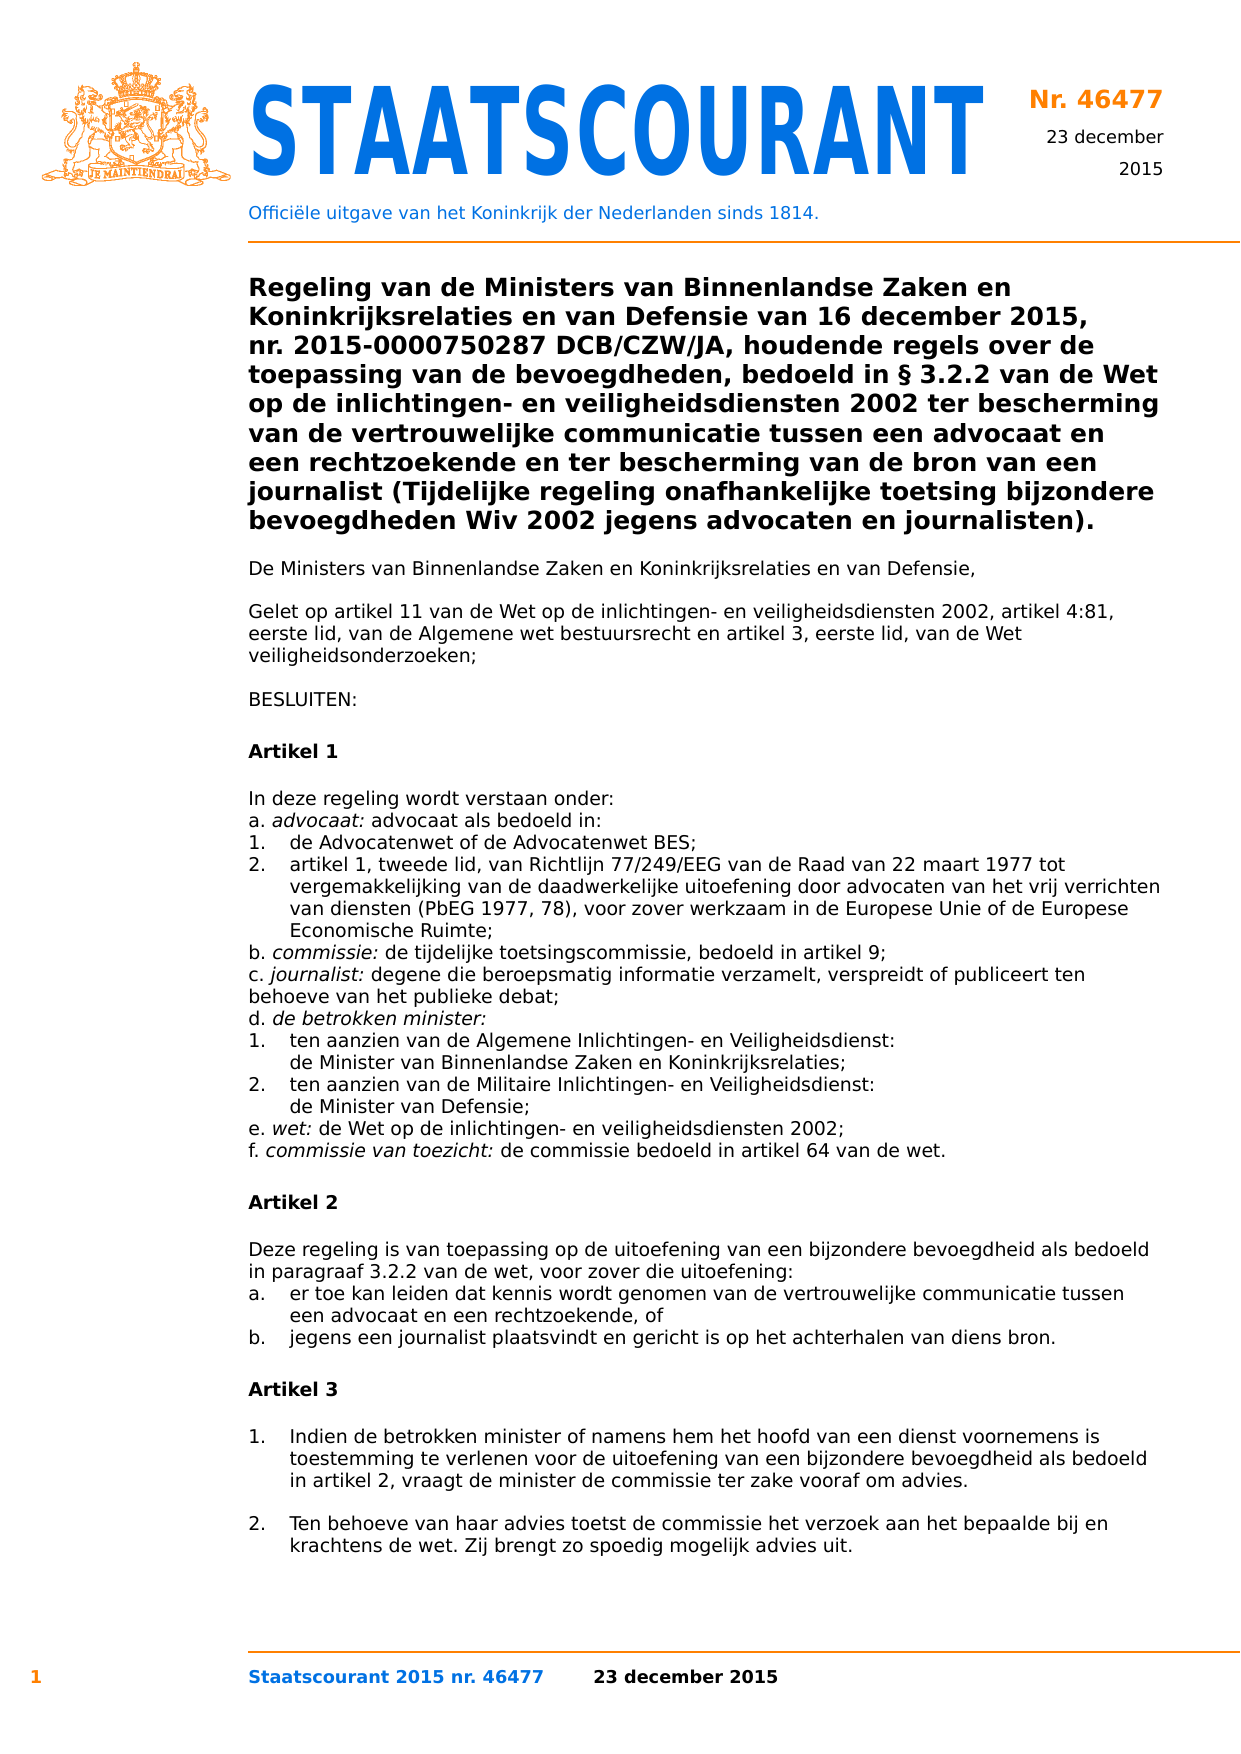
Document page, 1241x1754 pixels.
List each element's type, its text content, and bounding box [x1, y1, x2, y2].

text Deze regeling is van toepassing op de uitoefening van een bijzondere bevoegdheid als bedoeld in paragraaf 3.2.2 van de wet, voor zover die uitoefening: [248, 1239, 1163, 1283]
table_header [25, 62, 248, 241]
text e. wet: de Wet op de inlichtingen- en veiligheidsdiensten 2002; [248, 1118, 1163, 1140]
subtitle Artikel 1 [248, 741, 1163, 763]
table_header STAATSCOURANT [248, 62, 998, 203]
picture [41, 62, 231, 186]
table_cell Officiële uitgave van het Koninkrijk der Nederlanden sinds 1814. [248, 203, 1240, 241]
text de Minister van Defensie; [289, 1096, 1163, 1118]
text a. er toe kan leiden dat kennis wordt genomen van de vertrouwelijke communicatie tussen een advocaat en een rechtzoekende, of [248, 1283, 1163, 1327]
text c. journalist: degene die beroepsmatig informatie verzamelt, verspreidt of publiceert ten behoeve van het publieke debat; [248, 964, 1163, 1008]
text 1. ten aanzien van de Algemene Inlichtingen- en Veiligheidsdienst: [248, 1030, 1163, 1052]
text 2. ten aanzien van de Militaire Inlichtingen- en Veiligheidsdienst: [248, 1074, 1163, 1096]
text 1. Indien de betrokken minister of namens hem het hoofd van een dienst voornemens is toestemming te verlenen voor de uitoefening van een bijzondere bevoegdheid als bedoeld in artikel 2, vraagt de minister de commissie ter zake vooraf om advies. [248, 1426, 1163, 1491]
text b. commissie: de tijdelijke toetsingscommissie, bedoeld in artikel 9; [248, 942, 1163, 964]
text b. jegens een journalist plaatsvindt en gericht is op het achterhalen van diens bron. [248, 1327, 1163, 1348]
text Gelet op artikel 11 van de Wet op de inlichtingen- en veiligheidsdiensten 2002, artikel 4:81, eerste lid, van de Algemene wet bestuursrecht en artikel 3, eerste lid, van de Wet veiligheidsonderzoeken; [248, 601, 1163, 667]
text a. advocaat: advocaat als bedoeld in: [248, 810, 1163, 832]
text In deze regeling wordt verstaan onder: [248, 788, 1163, 810]
text de Minister van Binnenlandse Zaken en Koninkrijksrelaties; [289, 1052, 1163, 1074]
text 2. artikel 1, tweede lid, van Richtlijn 77/249/EEG van de Raad van 22 maart 1977 tot vergemakkelijking van de daadwerkelijke uitoefening door advocaten van het vrij verrichten van diensten (PbEG 1977, 78), voor zover werkzaam in de Europese Unie of de Europese Economische Ruimte; [248, 854, 1163, 942]
text 1. de Advocatenwet of de Advocatenwet BES; [248, 832, 1163, 854]
subtitle Artikel 2 [248, 1192, 1163, 1214]
subtitle Regeling van de Ministers van Binnenlandse Zaken en Koninkrijksrelaties en van Defensie van 16 december 2015, nr. 2015-0000750287 DCB/CZW/JA, houdende regels over de toepassing van de bevoegdheden, bedoeld in § 3.2.2 van de Wet op de inlichtingen- en veiligheidsdiensten 2002 ter bescherming van de vertrouwelijke communicatie tussen een advocaat en een rechtzoekende en ter bescherming van de bron van een journalist (Tijdelijke regeling onafhankelijke toetsing bijzondere bevoegdheden Wiv 2002 jegens advocaten en journalisten). [248, 273, 1163, 536]
table_cell 2015 [998, 153, 1240, 203]
subtitle Artikel 3 [248, 1378, 1163, 1401]
text BESLUITEN: [248, 689, 1163, 711]
text De Ministers van Binnenlandse Zaken en Koninkrijksrelaties en van Defensie, [248, 557, 1163, 579]
table_cell 23 december [998, 121, 1240, 153]
text 2. Ten behoeve van haar advies toetst de commissie het verzoek aan het bepaalde bij en krachtens de wet. Zij brengt zo spoedig mogelijk advies uit. [248, 1513, 1163, 1557]
text d. de betrokken minister: [248, 1008, 1163, 1030]
table_header Nr. 46477 [998, 62, 1240, 121]
text f. commissie van toezicht: de commissie bedoeld in artikel 64 van de wet. [248, 1140, 1163, 1162]
